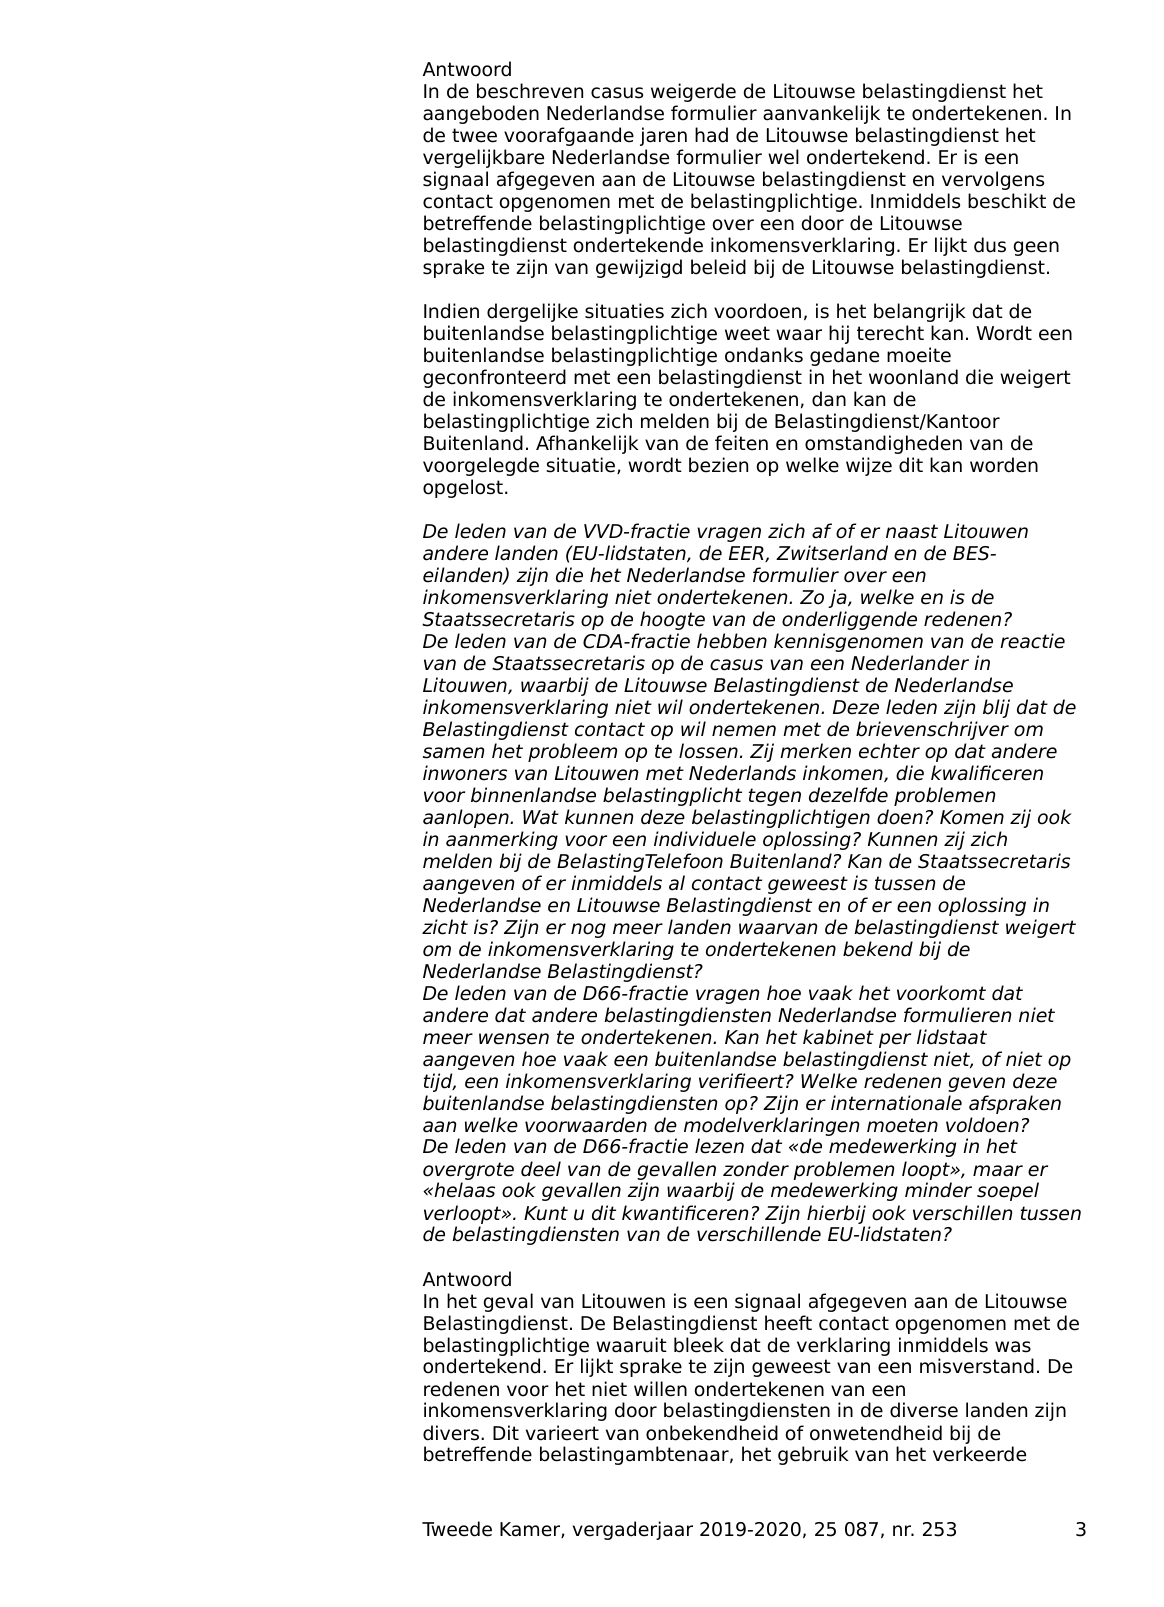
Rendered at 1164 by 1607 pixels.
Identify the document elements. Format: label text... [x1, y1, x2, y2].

text In de beschreven casus weigerde de Litouwse belastingdienst het aangeboden Nederlandse formulier aanvankelijk te ondertekenen. In de twee voorafgaande jaren had de Litouwse belastingdienst het vergelijkbare Nederlandse formulier wel ondertekend. Er is een signaal afgegeven aan de Litouwse belastingdienst en vervolgens contact opgenomen met de belastingplichtige. Inmiddels beschikt de betreffende belastingplichtige over een door de Litouwse belastingdienst ondertekende inkomensverklaring. Er lijkt dus geen sprake te zijn van gewijzigd beleid bij de Litouwse belastingdienst. [422, 81, 1087, 279]
text Antwoord [422, 1268, 1087, 1291]
text Antwoord [422, 59, 1087, 81]
text In het geval van Litouwen is een signaal afgegeven aan de Litouwse Belastingdienst. De Belastingdienst heeft contact opgenomen met de belastingplichtige waaruit bleek dat de verklaring inmiddels was ondertekend. Er lijkt sprake te zijn geweest van een misverstand. De redenen voor het niet willen ondertekenen van een inkomensverklaring door belastingdiensten in de diverse landen zijn divers. Dit varieert van onbekendheid of onwetendheid bij de betreffende belastingambtenaar, het gebruik van het verkeerde [422, 1291, 1087, 1466]
text De leden van de VVD-fractie vragen zich af of er naast Litouwen andere landen (EU-lidstaten, de EER, Zwitserland en de BES-eilanden) zijn die het Nederlandse formulier over een inkomensverklaring niet ondertekenen. Zo ja, welke en is de Staatssecretaris op de hoogte van de onderliggende redenen? [422, 521, 1087, 631]
text Indien dergelijke situaties zich voordoen, is het belangrijk dat de buitenlandse belastingplichtige weet waar hij terecht kan. Wordt een buitenlandse belastingplichtige ondanks gedane moeite geconfronteerd met een belastingdienst in het woonland die weigert de inkomensverklaring te ondertekenen, dan kan de belastingplichtige zich melden bij de Belastingdienst/Kantoor Buitenland. Afhankelijk van de feiten en omstandigheden van de voorgelegde situatie, wordt bezien op welke wijze dit kan worden opgelost. [422, 301, 1087, 499]
text De leden van de D66-fractie lezen dat «de medewerking in het overgrote deel van de gevallen zonder problemen loopt», maar er «helaas ook gevallen zijn waarbij de medewerking minder soepel verloopt». Kunt u dit kwantificeren? Zijn hierbij ook verschillen tussen de belastingdiensten van de verschillende EU-lidstaten? [422, 1136, 1087, 1246]
text De leden van de CDA-fractie hebben kennisgenomen van de reactie van de Staatssecretaris op de casus van een Nederlander in Litouwen, waarbij de Litouwse Belastingdienst de Nederlandse inkomensverklaring niet wil ondertekenen. Deze leden zijn blij dat de Belastingdienst contact op wil nemen met de brievenschrijver om samen het probleem op te lossen. Zij merken echter op dat andere inwoners van Litouwen met Nederlands inkomen, die kwalificeren voor binnenlandse belastingplicht tegen dezelfde problemen aanlopen. Wat kunnen deze belastingplichtigen doen? Komen zij ook in aanmerking voor een individuele oplossing? Kunnen zij zich melden bij de BelastingTelefoon Buitenland? Kan de Staatssecretaris aangeven of er inmiddels al contact geweest is tussen de Nederlandse en Litouwse Belastingdienst en of er een oplossing in zicht is? Zijn er nog meer landen waarvan de belastingdienst weigert om de inkomensverklaring te ondertekenen bekend bij de Nederlandse Belastingdienst? [422, 631, 1087, 983]
text De leden van de D66-fractie vragen hoe vaak het voorkomt dat andere dat andere belastingdiensten Nederlandse formulieren niet meer wensen te ondertekenen. Kan het kabinet per lidstaat aangeven hoe vaak een buitenlandse belastingdienst niet, of niet op tijd, een inkomensverklaring verifieert? Welke redenen geven deze buitenlandse belastingdiensten op? Zijn er internationale afspraken aan welke voorwaarden de modelverklaringen moeten voldoen? [422, 983, 1087, 1136]
